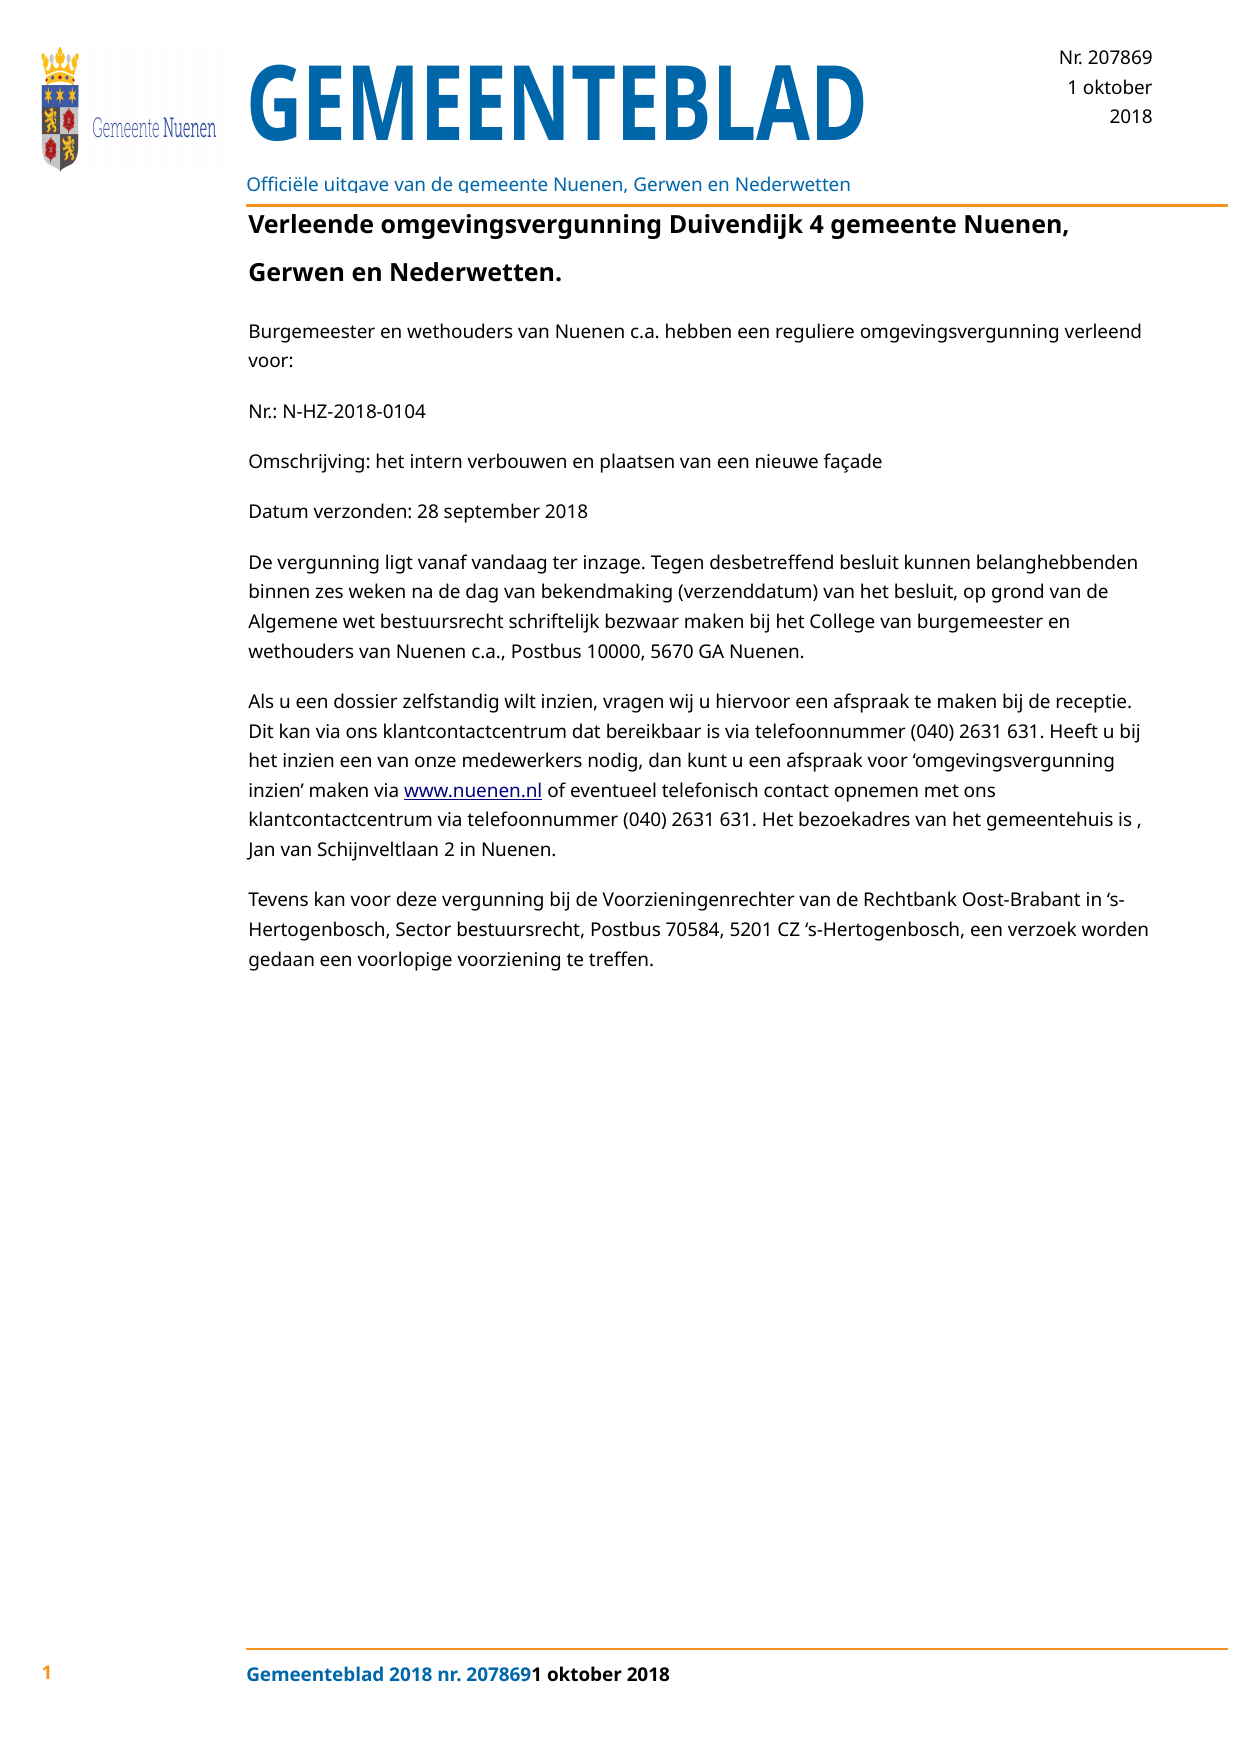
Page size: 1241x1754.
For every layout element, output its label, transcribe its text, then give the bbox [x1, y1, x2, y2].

text Tevens kan voor deze vergunning bij de Voorzieningenrechter van de Rechtbank Oost-Brabant in ‘s-Hertogenbosch, Sector bestuursrecht, Postbus 70584, 5201 CZ ‘s-Hertogenbosch, een verzoek worden gedaan een voorlopige voorziening te treffen. [248, 887, 1152, 972]
text Burgemeester en wethouders van Nuenen c.a. hebben een reguliere omgevingsvergunning verleend voor: [248, 318, 1152, 373]
text Datum verzonden: 28 september 2018 [248, 499, 1152, 524]
text Omschrijving: het intern verbouwen en plaatsen van een nieuwe façade [248, 448, 1152, 474]
text De vergunning ligt vanaf vandaag ter inzage. Tegen desbetreffend besluit kunnen belanghebbenden binnen zes weken na de dag van bekendmaking (verzenddatum) van het besluit, op grond van de Algemene wet bestuursrecht schriftelijk bezwaar maken bij het College van burgemeester en wethouders van Nuenen c.a., Postbus 10000, 5670 GA Nuenen. [248, 549, 1152, 664]
text Nr.: N-HZ-2018-0104 [248, 398, 1152, 424]
text Verleende omgevingsvergunning Duivendijk 4 gemeente Nuenen, Gerwen en Nederwetten. [248, 207, 1152, 288]
picture [41, 47, 231, 172]
text Als u een dossier zelfstandig wilt inzien, vragen wij u hiervoor een afspraak te maken bij de receptie. Dit kan via ons klantcontactcentrum dat bereikbaar is via telefoonnummer (040) 2631 631. Heeft u bij het inzien een van onze medewerkers nodig, dan kunt u een afspraak voor ‘omgevingsvergunning inzien’ maken via www.nuenen.nl of eventueel telefonisch contact opnemen met ons klantcontactcentrum via telefoonnummer (040) 2631 631. Het bezoekadres van het gemeentehuis is , Jan van Schijnveltlaan 2 in Nuenen. [248, 688, 1152, 862]
